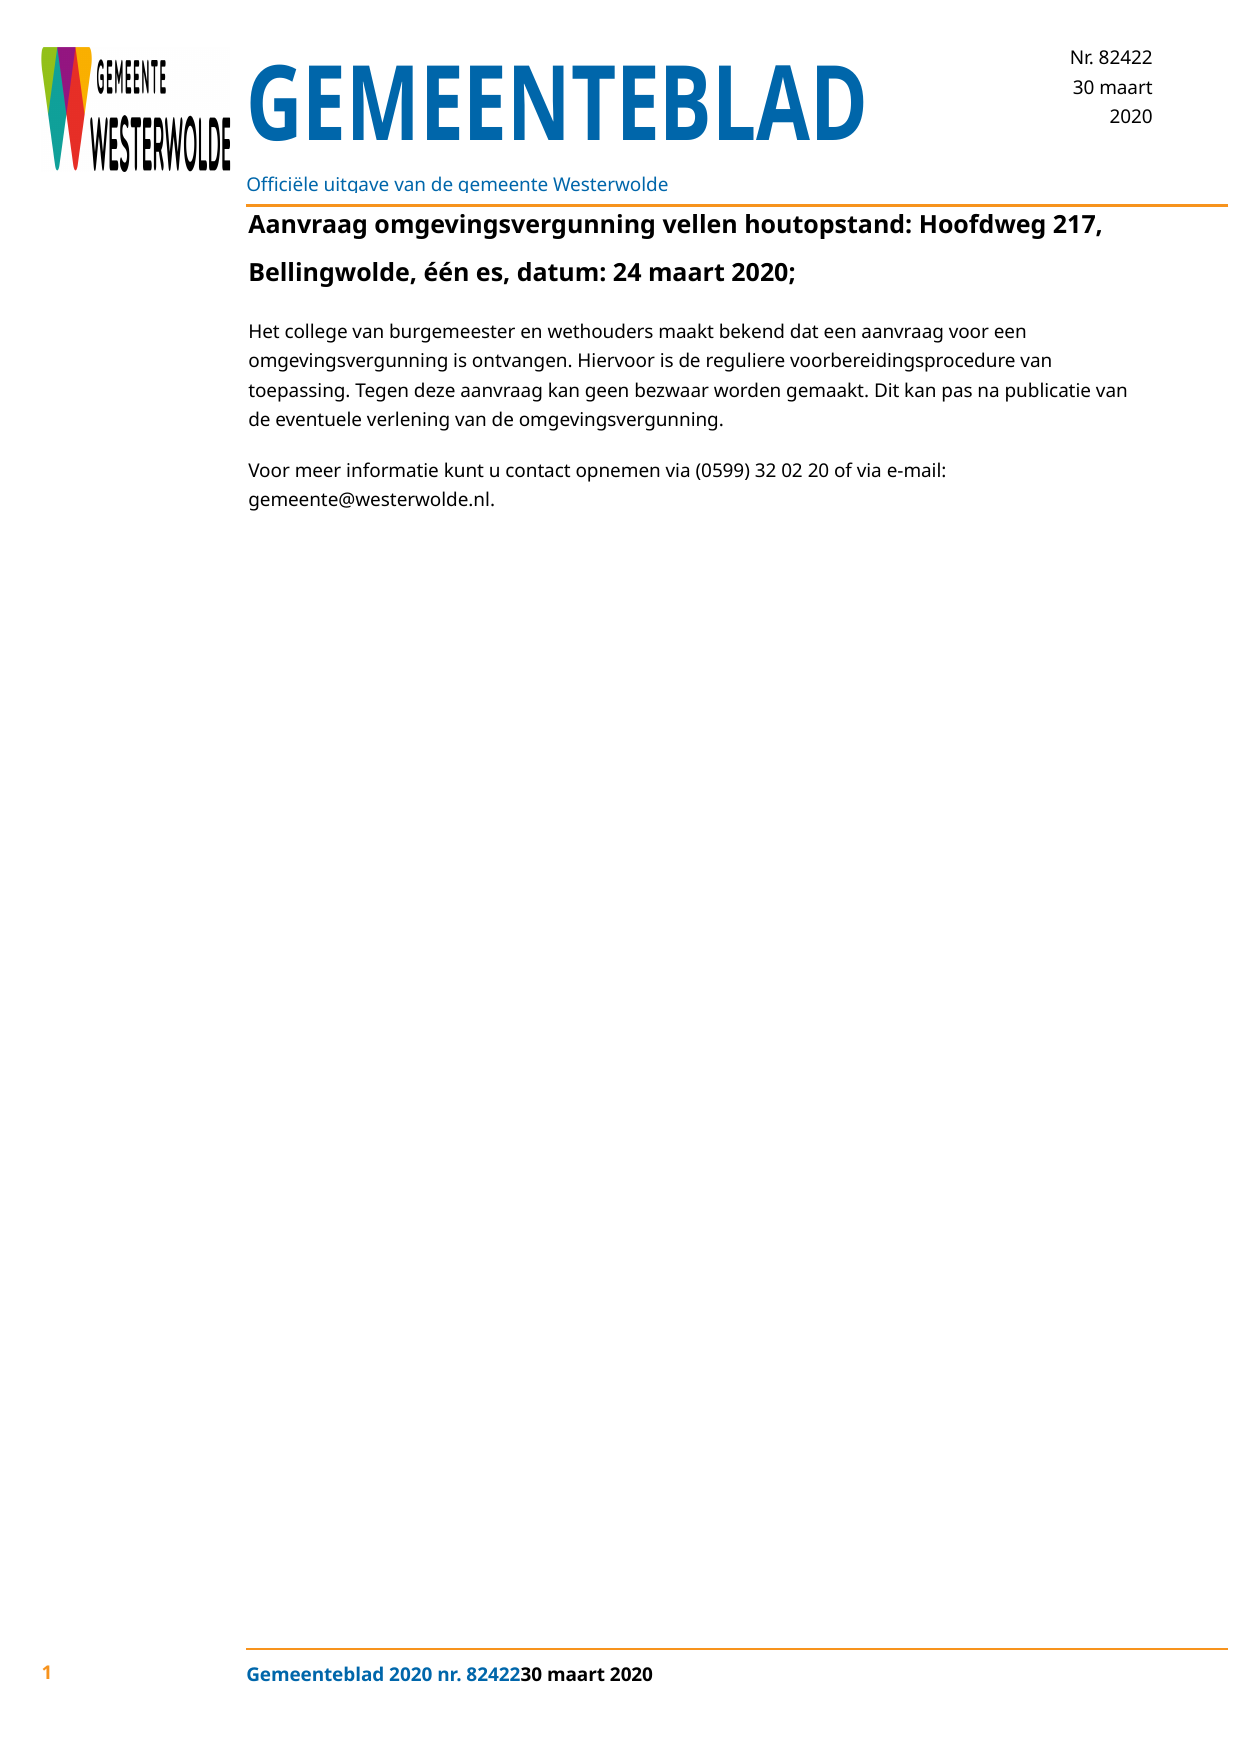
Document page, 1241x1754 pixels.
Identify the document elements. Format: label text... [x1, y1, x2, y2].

text Aanvraag omgevingsvergunning vellen houtopstand: Hoofdweg 217, Bellingwolde, één es, datum: 24 maart 2020; [248, 207, 1152, 288]
text Voor meer informatie kunt u contact opnemen via (0599) 32 02 20 of via e-mail: gemeente@westerwolde.nl. [248, 457, 1152, 512]
picture [41, 47, 231, 172]
text Het college van burgemeester en wethouders maakt bekend dat een aanvraag voor een omgevingsvergunning is ontvangen. Hiervoor is de reguliere voorbereidingsprocedure van toepassing. Tegen deze aanvraag kan geen bezwaar worden gemaakt. Dit kan pas na publicatie van de eventuele verlening van de omgevingsvergunning. [248, 318, 1152, 432]
